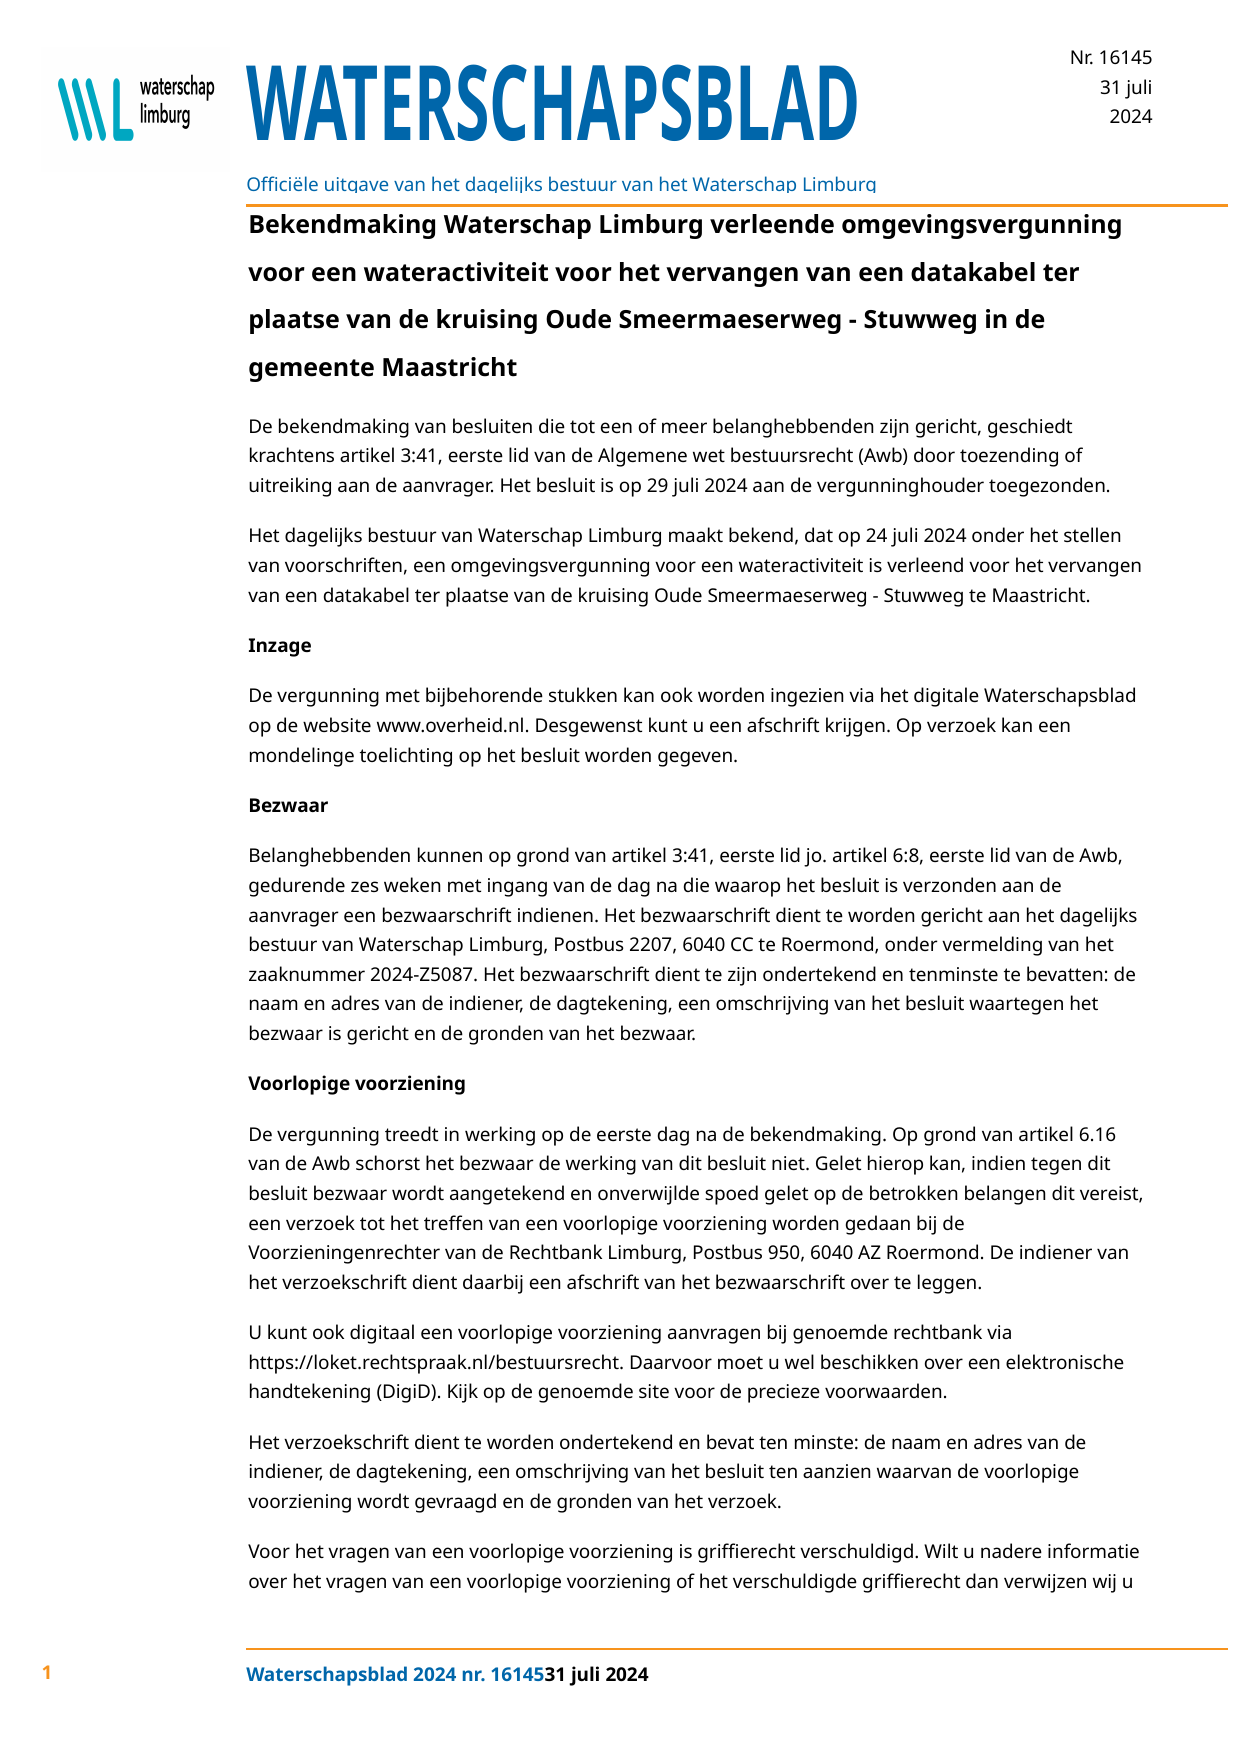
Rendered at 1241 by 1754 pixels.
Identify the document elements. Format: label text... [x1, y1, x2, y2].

text Bezwaar [248, 792, 1152, 818]
text De vergunning treedt in werking op de eerste dag na de bekendmaking. Op grond van artikel 6.16 van de Awb schorst het bezwaar de werking van dit besluit niet. Gelet hierop kan, indien tegen dit besluit bezwaar wordt aangetekend en onverwijlde spoed gelet op de betrokken belangen dit vereist, een verzoek tot het treffen van een voorlopige voorziening worden gedaan bij de Voorzieningenrechter van de Rechtbank Limburg, Postbus 950, 6040 AZ Roermond. De indiener van het verzoekschrift dient daarbij een afschrift van het bezwaarschrift over te leggen. [248, 1121, 1152, 1295]
text Het verzoekschrift dient te worden ondertekend en bevat ten minste: de naam en adres van de indiener, de dagtekening, een omschrijving van het besluit ten aanzien waarvan de voorlopige voorziening wordt gevraagd en de gronden van het verzoek. [248, 1429, 1152, 1514]
text Voor het vragen van een voorlopige voorziening is griffierecht verschuldigd. Wilt u nadere informatie over het vragen van een voorlopige voorziening of het verschuldigde griffierecht dan verwijzen wij u [248, 1538, 1152, 1594]
text Belanghebbenden kunnen op grond van artikel 3:41, eerste lid jo. artikel 6:8, eerste lid van de Awb, gedurende zes weken met ingang van de dag na die waarop het besluit is verzonden aan de aanvrager een bezwaarschrift indienen. Het bezwaarschrift dient te worden gericht aan het dagelijks bestuur van Waterschap Limburg, Postbus 2207, 6040 CC te Roermond, onder vermelding van het zaaknummer 2024-Z5087. Het bezwaarschrift dient te zijn ondertekend en tenminste te bevatten: de naam en adres van de indiener, de dagtekening, een omschrijving van het besluit waartegen het bezwaar is gericht en de gronden van het bezwaar. [248, 843, 1152, 1046]
text Bekendmaking Waterschap Limburg verleende omgevingsvergunning voor een wateractiviteit voor het vervangen van een datakabel ter plaatse van de kruising Oude Smeermaeserweg - Stuwweg in de gemeente Maastricht [248, 207, 1152, 384]
text Inzage [248, 632, 1152, 658]
text Voorlopige voorziening [248, 1071, 1152, 1096]
text U kunt ook digitaal een voorlopige voorziening aanvragen bij genoemde rechtbank via https://loket.rechtspraak.nl/bestuursrecht. Daarvoor moet u wel beschikken over een elektronische handtekening (DigiD). Kijk op de genoemde site voor de precieze voorwaarden. [248, 1319, 1152, 1404]
picture [41, 47, 231, 172]
text Het dagelijks bestuur van Waterschap Limburg maakt bekend, dat op 24 juli 2024 onder het stellen van voorschriften, een omgevingsvergunning voor een wateractiviteit is verleend voor het vervangen van een datakabel ter plaatse van de kruising Oude Smeermaeserweg - Stuwweg te Maastricht. [248, 523, 1152, 608]
text De bekendmaking van besluiten die tot een of meer belanghebbenden zijn gericht, geschiedt krachtens artikel 3:41, eerste lid van de Algemene wet bestuursrecht (Awb) door toezending of uitreiking aan de aanvrager. Het besluit is op 29 juli 2024 aan de vergunninghouder toegezonden. [248, 413, 1152, 498]
text De vergunning met bijbehorende stukken kan ook worden ingezien via het digitale Waterschapsblad op de website www.overheid.nl. Desgewenst kunt u een afschrift krijgen. Op verzoek kan een mondelinge toelichting op het besluit worden gegeven. [248, 683, 1152, 768]
